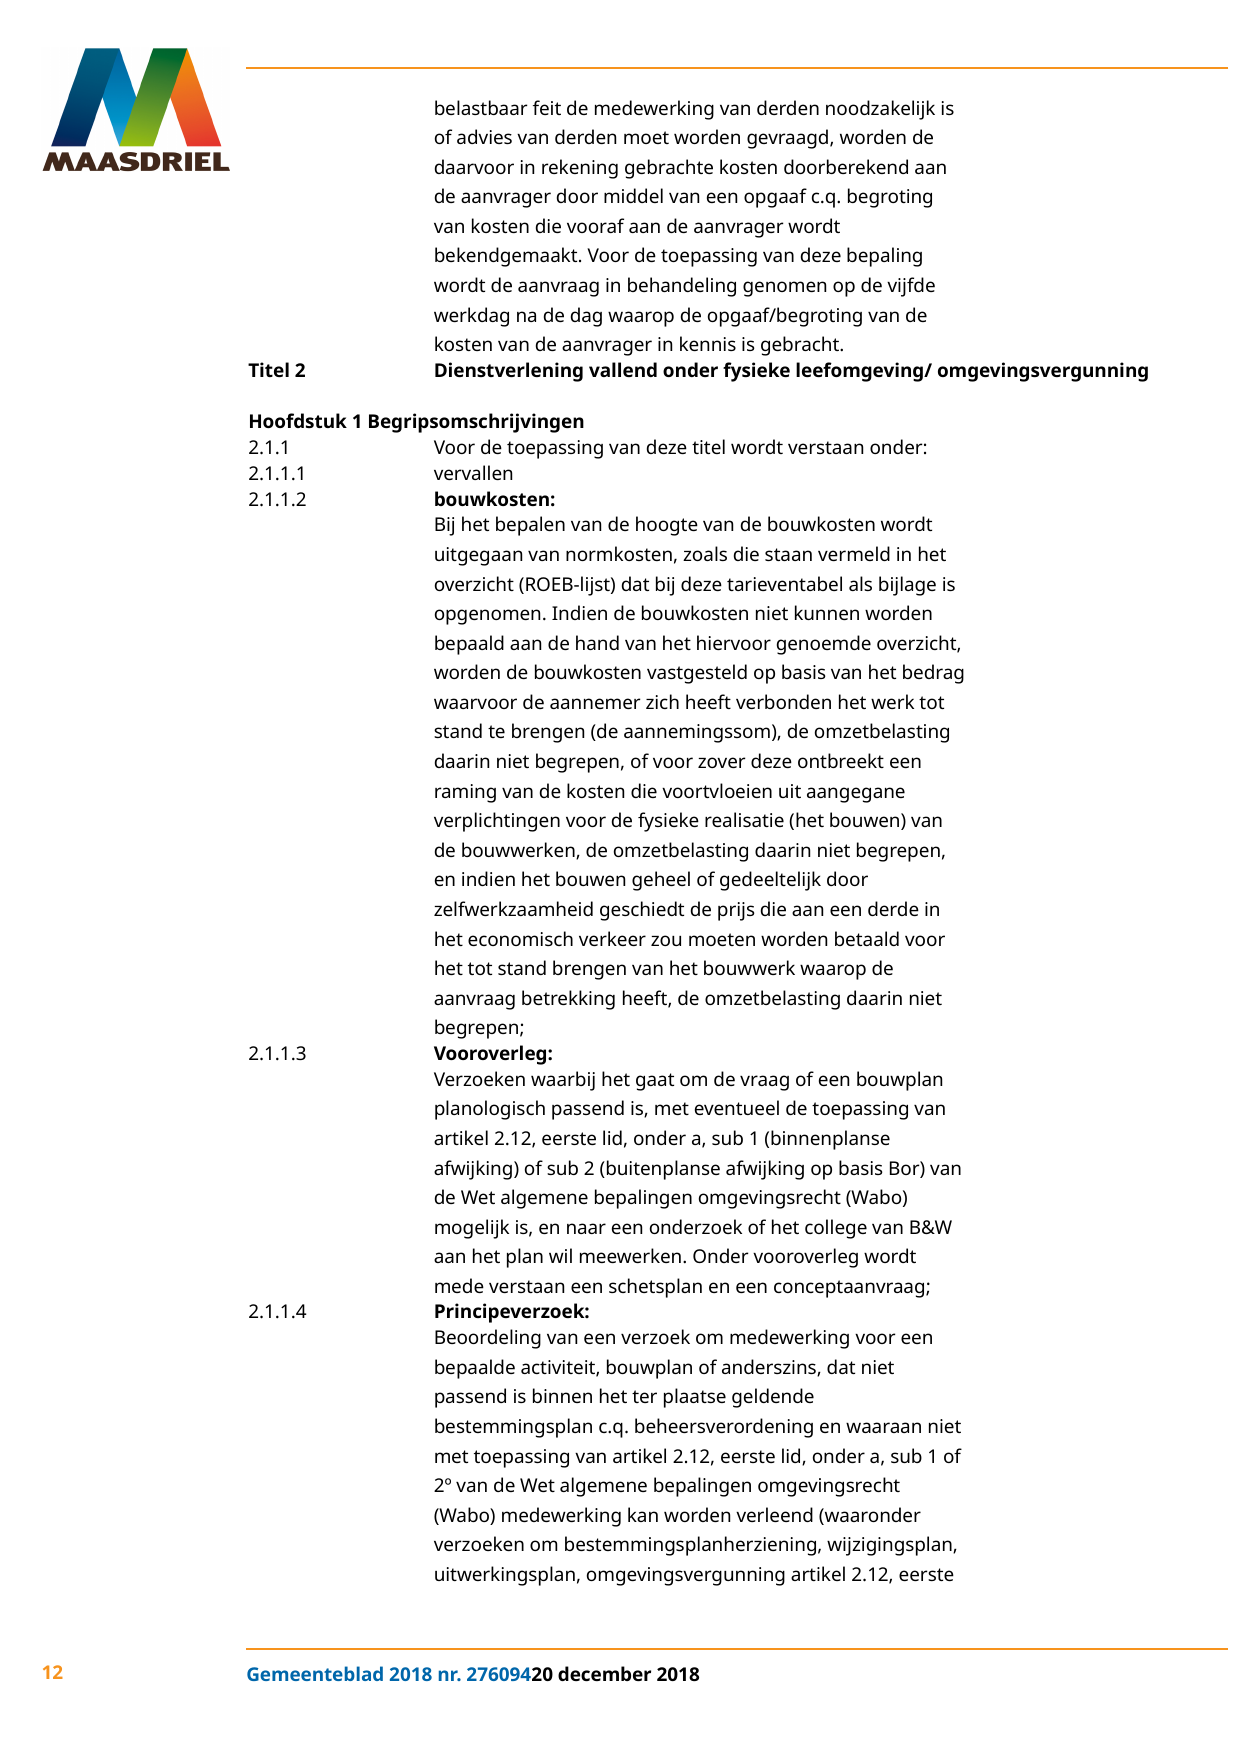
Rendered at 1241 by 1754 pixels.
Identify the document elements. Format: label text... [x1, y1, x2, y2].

table_cell [966, 1299, 1152, 1324]
table_cell [248, 1066, 433, 1299]
table_cell [248, 383, 433, 409]
table_cell [434, 383, 966, 409]
table_cell Bij het bepalen van de hoogte van de bouwkosten wordt uitgegaan van normkosten, zoals die staan vermeld in het overzicht (ROEB-lijst) dat bij deze tarieventabel als bijlage is opgenomen. Indien de bouwkosten niet kunnen worden bepaald aan de hand van het hiervoor genoemde overzicht, worden de bouwkosten vastgesteld op basis van het bedrag waarvoor de aannemer zich heeft verbonden het werk tot stand te brengen (de aannemingssom), de omzetbelasting daarin niet begrepen, of voor zover deze ontbreekt een raming van de kosten die voortvloeien uit aangegane verplichtingen voor de fysieke realisatie (het bouwen) van de bouwwerken, de omzetbelasting daarin niet begrepen, en indien het bouwen geheel of gedeeltelijk door zelfwerkzaamheid geschiedt de prijs die aan een derde in het economisch verkeer zou moeten worden betaald voor het tot stand brengen van het bouwwerk waarop de aanvraag betrekking heeft, de omzetbelasting daarin niet begrepen; [434, 512, 966, 1040]
table_cell Hoofdstuk 1 Begripsomschrijvingen [248, 409, 966, 434]
table_cell bouwkosten: [434, 486, 966, 512]
table_cell vervallen [434, 460, 966, 486]
table_cell [966, 95, 1152, 357]
table_cell 2.1.1.4 [248, 1299, 433, 1324]
table_cell [966, 409, 1152, 434]
table_cell [248, 95, 433, 357]
table_cell 2.1.1.3 [248, 1040, 433, 1066]
table_cell Principeverzoek: [434, 1299, 966, 1324]
table_cell [248, 1325, 433, 1587]
table_cell 2.1.1 [248, 434, 433, 460]
table_cell [248, 512, 433, 1040]
table_cell Vooroverleg: [434, 1040, 966, 1066]
table_cell Beoordeling van een verzoek om medewerking voor een bepaalde activiteit, bouwplan of anderszins, dat niet passend is binnen het ter plaatse geldende bestemmingsplan c.q. beheersverordening en waaraan niet met toepassing van artikel 2.12, eerste lid, onder a, sub 1 of 2º van de Wet algemene bepalingen omgevingsrecht (Wabo) medewerking kan worden verleend (waaronder verzoeken om bestemmingsplanherziening, wijzigingsplan, uitwerkingsplan, omgevingsvergunning artikel 2.12, eerste [434, 1325, 966, 1587]
table_cell 2.1.1.2 [248, 486, 433, 512]
table_cell Verzoeken waarbij het gaat om de vraag of een bouwplan planologisch passend is, met eventueel de toepassing van artikel 2.12, eerste lid, onder a, sub 1 (binnenplanse afwijking) of sub 2 (buitenplanse afwijking op basis Bor) van de Wet algemene bepalingen omgevingsrecht (Wabo) mogelijk is, en naar een onderzoek of het college van B&W aan het plan wil meewerken. Onder vooroverleg wordt mede verstaan een schetsplan en een conceptaanvraag; [434, 1066, 966, 1299]
table_cell Voor de toepassing van deze titel wordt verstaan onder: [434, 434, 966, 460]
table_cell [966, 1066, 1152, 1299]
table_cell belastbaar feit de medewerking van derden noodzakelijk is of advies van derden moet worden gevraagd, worden de daarvoor in rekening gebrachte kosten doorberekend aan de aanvrager door middel van een opgaaf c.q. begroting van kosten die vooraf aan de aanvrager wordt bekendgemaakt. Voor de toepassing van deze bepaling wordt de aanvraag in behandeling genomen op de vijfde werkdag na de dag waarop de opgaaf/begroting van de kosten van de aanvrager in kennis is gebracht. [434, 95, 966, 357]
table_cell [966, 383, 1152, 409]
table_cell [966, 434, 1152, 460]
table_cell Titel 2 [248, 357, 433, 383]
table_cell [966, 486, 1152, 512]
table_cell [966, 512, 1152, 1040]
table_cell 2.1.1.1 [248, 460, 433, 486]
table_cell [966, 1325, 1152, 1587]
table_cell Dienstverlening vallend onder fysieke leefomgeving/ omgevingsvergunning [434, 357, 1152, 383]
table_cell [966, 1040, 1152, 1066]
picture [41, 47, 231, 172]
table_cell [966, 460, 1152, 486]
